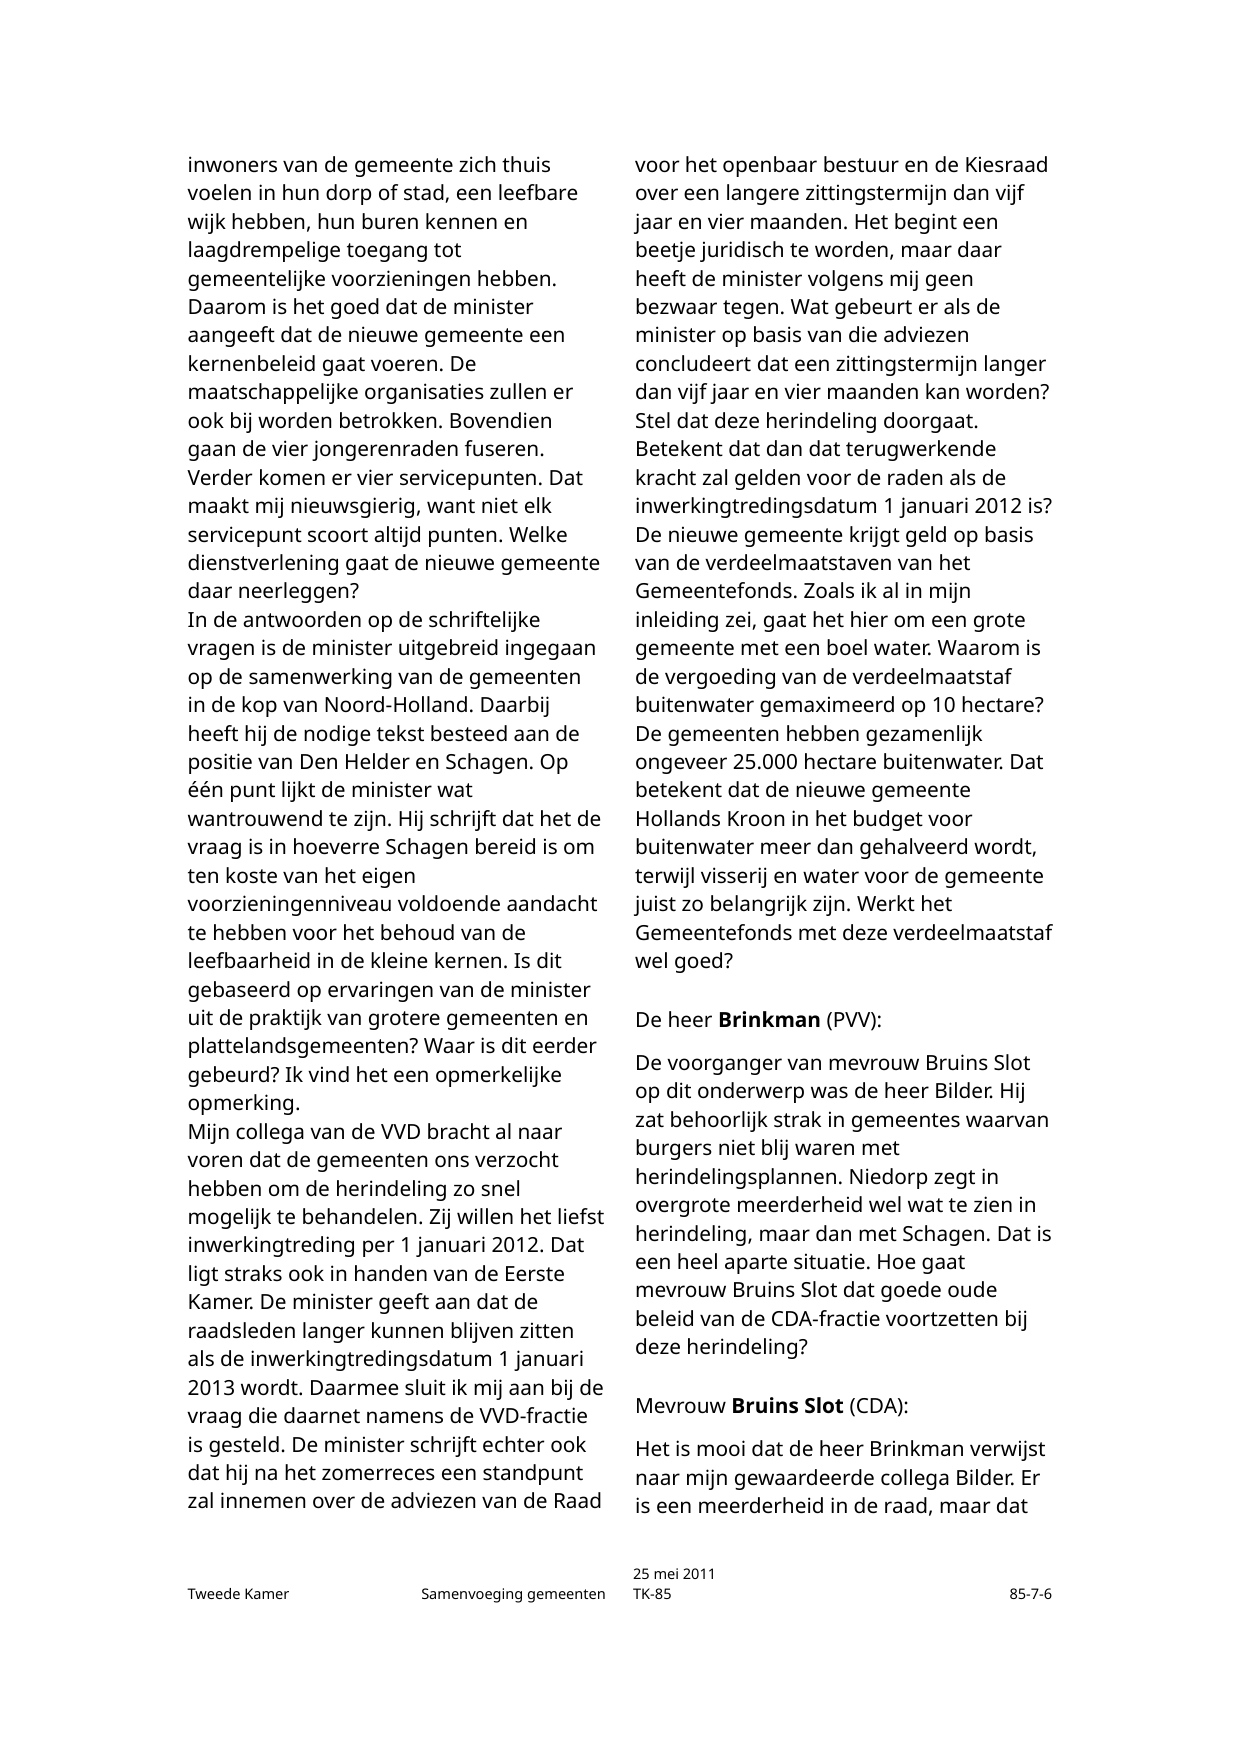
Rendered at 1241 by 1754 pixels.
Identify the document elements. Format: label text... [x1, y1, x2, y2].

text Het is mooi dat de heer Brinkman verwijst naar mijn gewaardeerde collega Bilder. Er is een meerderheid in de raad, maar dat [635, 1434, 1053, 1520]
text De nieuwe gemeente krijgt geld op basis van de verdeelmaatstaven van het Gemeentefonds. Zoals ik al in mijn inleiding zei, gaat het hier om een grote gemeente met een boel water. Waarom is de vergoeding van de verdeelmaatstaf buitenwater gemaximeerd op 10 hectare? De gemeenten hebben gezamenlijk ongeveer 25.000 hectare buitenwater. Dat betekent dat de nieuwe gemeente Hollands Kroon in het budget voor buitenwater meer dan gehalveerd wordt, terwijl visserij en water voor de gemeente juist zo belangrijk zijn. Werkt het Gemeentefonds met deze verdeelmaatstaf wel goed? [635, 520, 1053, 975]
text voor het openbaar bestuur en de Kiesraad over een langere zittingstermijn dan vijf jaar en vier maanden. Het begint een beetje juridisch te worden, maar daar heeft de minister volgens mij geen bezwaar tegen. Wat gebeurt er als de minister op basis van die adviezen concludeert dat een zittingstermijn langer dan vijf jaar en vier maanden kan worden? Stel dat deze herindeling doorgaat. Betekent dat dan dat terugwerkende kracht zal gelden voor de raden als de inwerkingtredingsdatum 1 januari 2012 is? [635, 150, 1053, 520]
text inwoners van de gemeente zich thuis voelen in hun dorp of stad, een leefbare wijk hebben, hun buren kennen en laagdrempelige toegang tot gemeentelijke voorzieningen hebben. Daarom is het goed dat de minister aangeeft dat de nieuwe gemeente een kernenbeleid gaat voeren. De maatschappelijke organisaties zullen er ook bij worden betrokken. Bovendien gaan de vier jongerenraden fuseren. Verder komen er vier servicepunten. Dat maakt mij nieuwsgierig, want niet elk servicepunt scoort altijd punten. Welke dienstverlening gaat de nieuwe gemeente daar neerleggen? [187, 150, 605, 605]
text Mevrouw Bruins Slot (CDA): [635, 1391, 1053, 1419]
text De heer Brinkman (PVV): [635, 1005, 1053, 1033]
text Mijn collega van de VVD bracht al naar voren dat de gemeenten ons verzocht hebben om de herindeling zo snel mogelijk te behandelen. Zij willen het liefst inwerkingtreding per 1 januari 2012. Dat ligt straks ook in handen van de Eerste Kamer. De minister geeft aan dat de raadsleden langer kunnen blijven zitten als de inwerkingtredingsdatum 1 januari 2013 wordt. Daarmee sluit ik mij aan bij de vraag die daarnet namens de VVD-fractie is gesteld. De minister schrijft echter ook dat hij na het zomerreces een standpunt zal innemen over de adviezen van de Raad [187, 1117, 605, 1515]
text De voorganger van mevrouw Bruins Slot op dit onderwerp was de heer Bilder. Hij zat behoorlijk strak in gemeentes waarvan burgers niet blij waren met herindelingsplannen. Niedorp zegt in overgrote meerderheid wel wat te zien in herindeling, maar dan met Schagen. Dat is een heel aparte situatie. Hoe gaat mevrouw Bruins Slot dat goede oude beleid van de CDA-fractie voortzetten bij deze herindeling? [635, 1048, 1053, 1361]
text In de antwoorden op de schriftelijke vragen is de minister uitgebreid ingegaan op de samenwerking van de gemeenten in de kop van Noord-Holland. Daarbij heeft hij de nodige tekst besteed aan de positie van Den Helder en Schagen. Op één punt lijkt de minister wat wantrouwend te zijn. Hij schrijft dat het de vraag is in hoeverre Schagen bereid is om ten koste van het eigen voorzieningenniveau voldoende aandacht te hebben voor het behoud van de leefbaarheid in de kleine kernen. Is dit gebaseerd op ervaringen van de minister uit de praktijk van grotere gemeenten en plattelandsgemeenten? Waar is dit eerder gebeurd? Ik vind het een opmerkelijke opmerking. [187, 605, 605, 1117]
